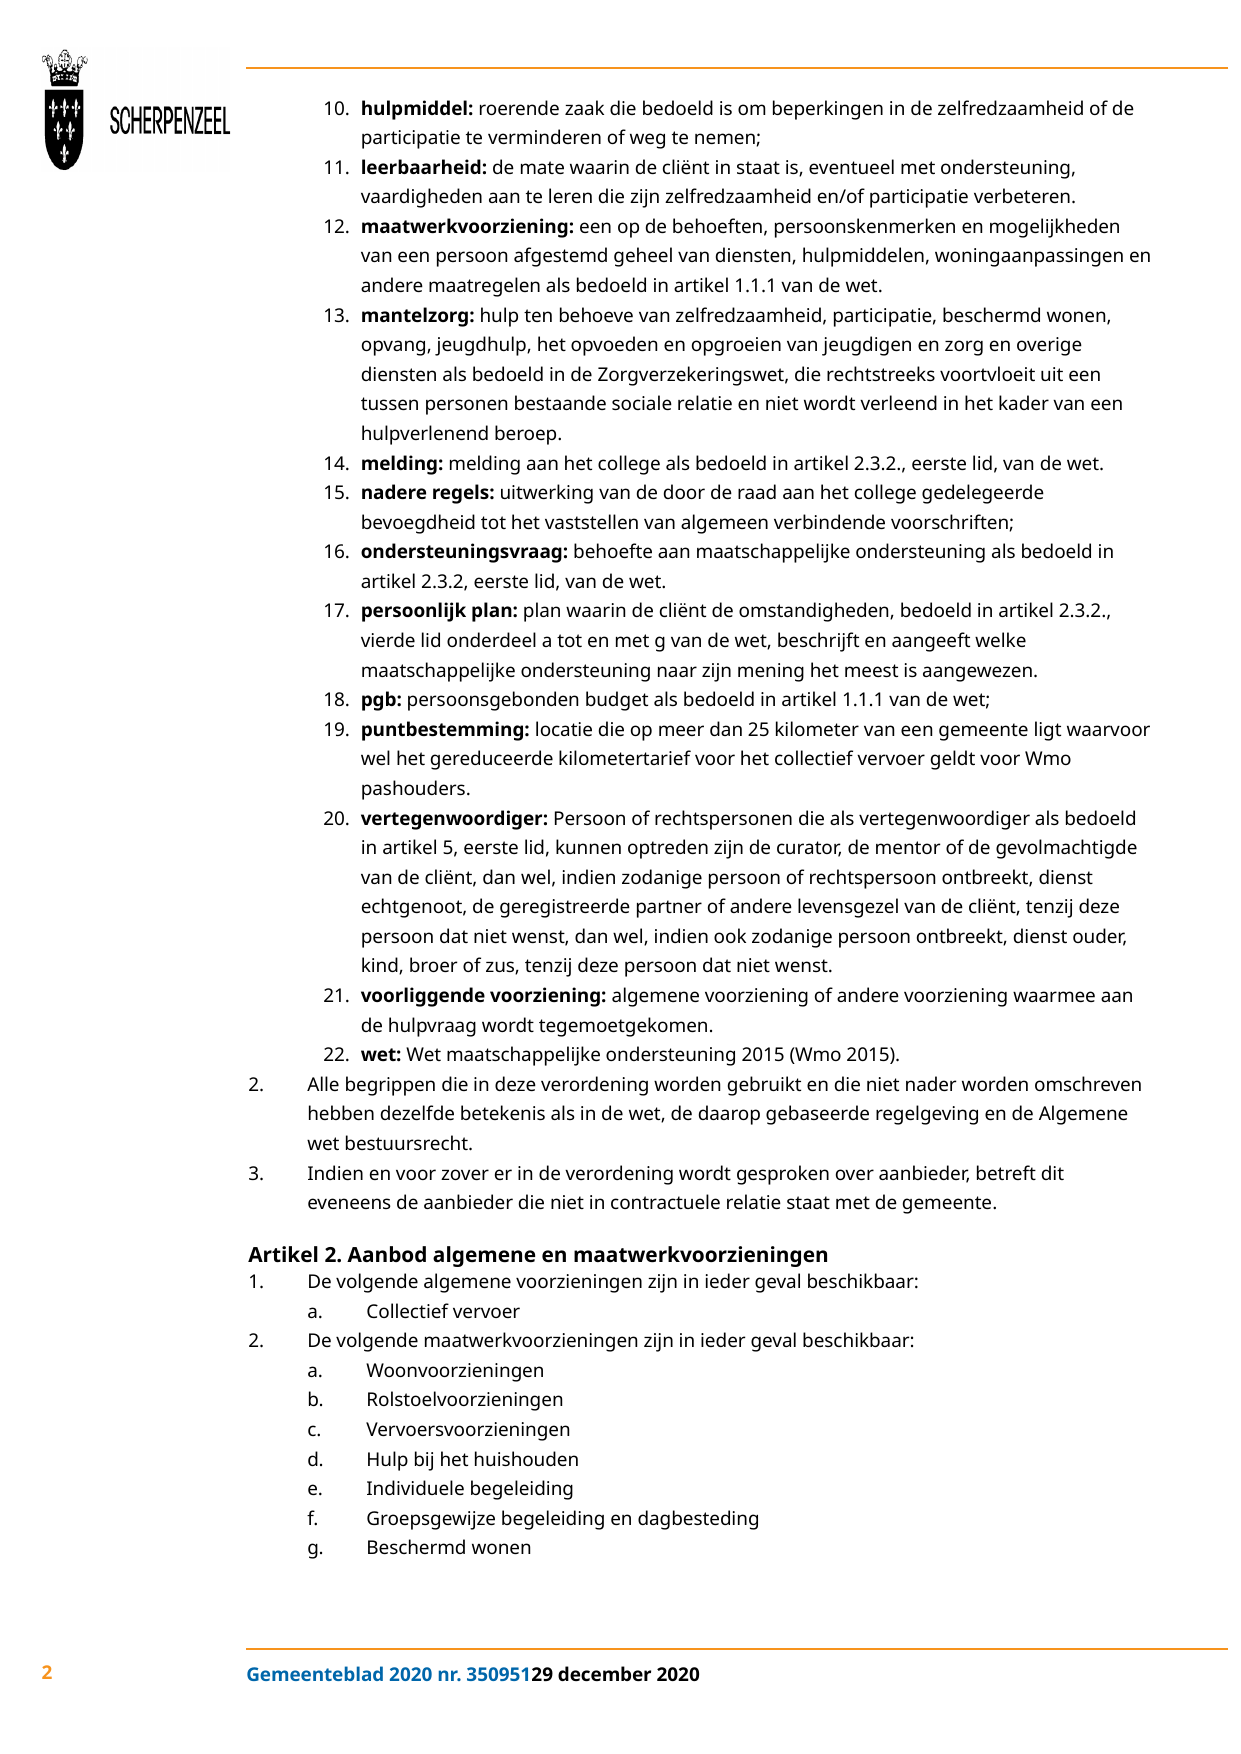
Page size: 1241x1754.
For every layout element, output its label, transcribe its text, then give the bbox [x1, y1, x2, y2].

list Vervoersvoorzieningen [307, 1416, 1152, 1442]
list melding: melding aan het college als bedoeld in artikel 2.3.2., eerste lid, van de wet. [323, 450, 1152, 476]
list Indien en voor zover er in de verordening wordt gesproken over aanbieder, betreft dit eveneens de aanbieder die niet in contractuele relatie staat met de gemeente. [248, 1160, 1152, 1215]
list Individuele begeleiding [307, 1475, 1152, 1501]
list pgb: persoonsgebonden budget als bedoeld in artikel 1.1.1 van de wet; [323, 686, 1152, 712]
list Alle begrippen die in deze verordening worden gebruikt en die niet nader worden omschreven hebben dezelfde betekenis als in de wet, de daarop gebaseerde regelgeving en de Algemene wet bestuursrecht. [248, 1071, 1152, 1156]
picture [41, 47, 231, 172]
list Groepsgewijze begeleiding en dagbesteding [307, 1505, 1152, 1531]
list ondersteuningsvraag: behoefte aan maatschappelijke ondersteuning als bedoeld in artikel 2.3.2, eerste lid, van de wet. [323, 538, 1152, 594]
list De volgende maatwerkvoorzieningen zijn in ieder geval beschikbaar: [248, 1327, 1152, 1353]
list Hulp bij het huishouden [307, 1446, 1152, 1471]
list maatwerkvoorziening: een op de behoeften, persoonskenmerken en mogelijkheden van een persoon afgestemd geheel van diensten, hulpmiddelen, woningaanpassingen en andere maatregelen als bedoeld in artikel 1.1.1 van de wet. [323, 213, 1152, 298]
list voorliggende voorziening: algemene voorziening of andere voorziening waarmee aan de hulpvraag wordt tegemoetgekomen. [323, 982, 1152, 1038]
list Collectief vervoer [307, 1298, 1152, 1323]
list leerbaarheid: de mate waarin de cliënt in staat is, eventueel met ondersteuning, vaardigheden aan te leren die zijn zelfredzaamheid en/of participatie verbeteren. [323, 154, 1152, 209]
list Rolstoelvoorzieningen [307, 1387, 1152, 1412]
list mantelzorg: hulp ten behoeve van zelfredzaamheid, participatie, beschermd wonen, opvang, jeugdhulp, het opvoeden en opgroeien van jeugdigen en zorg en overige diensten als bedoeld in de Zorgverzekeringswet, die rechtstreeks voortvloeit uit een tussen personen bestaande sociale relatie en niet wordt verleend in het kader van een hulpverlenend beroep. [323, 302, 1152, 446]
list Woonvoorzieningen [307, 1357, 1152, 1383]
list puntbestemming: locatie die op meer dan 25 kilometer van een gemeente ligt waarvoor wel het gereduceerde kilometertarief voor het collectief vervoer geldt voor Wmo pashouders. [323, 716, 1152, 801]
list nadere regels: uitwerking van de door de raad aan het college gedelegeerde bevoegdheid tot het vaststellen van algemeen verbindende voorschriften; [323, 479, 1152, 535]
list Beschermd wonen [307, 1534, 1152, 1560]
text Artikel 2. Aanbod algemene en maatwerkvoorzieningen [248, 1240, 1152, 1268]
list persoonlijk plan: plan waarin de cliënt de omstandigheden, bedoeld in artikel 2.3.2., vierde lid onderdeel a tot en met g van de wet, beschrijft en aangeeft welke maatschappelijke ondersteuning naar zijn mening het meest is aangewezen. [323, 598, 1152, 683]
list vertegenwoordiger: Persoon of rechtspersonen die als vertegenwoordiger als bedoeld in artikel 5, eerste lid, kunnen optreden zijn de curator, de mentor of de gevolmachtigde van de cliënt, dan wel, indien zodanige persoon of rechtspersoon ontbreekt, dienst echtgenoot, de geregistreerde partner of andere levensgezel van de cliënt, tenzij deze persoon dat niet wenst, dan wel, indien ook zodanige persoon ontbreekt, dienst ouder, kind, broer of zus, tenzij deze persoon dat niet wenst. [323, 805, 1152, 978]
list wet: Wet maatschappelijke ondersteuning 2015 (Wmo 2015). [323, 1041, 1152, 1067]
list De volgende algemene voorzieningen zijn in ieder geval beschikbaar: [248, 1268, 1152, 1294]
list hulpmiddel: roerende zaak die bedoeld is om beperkingen in de zelfredzaamheid of de participatie te verminderen of weg te nemen; [323, 95, 1152, 150]
